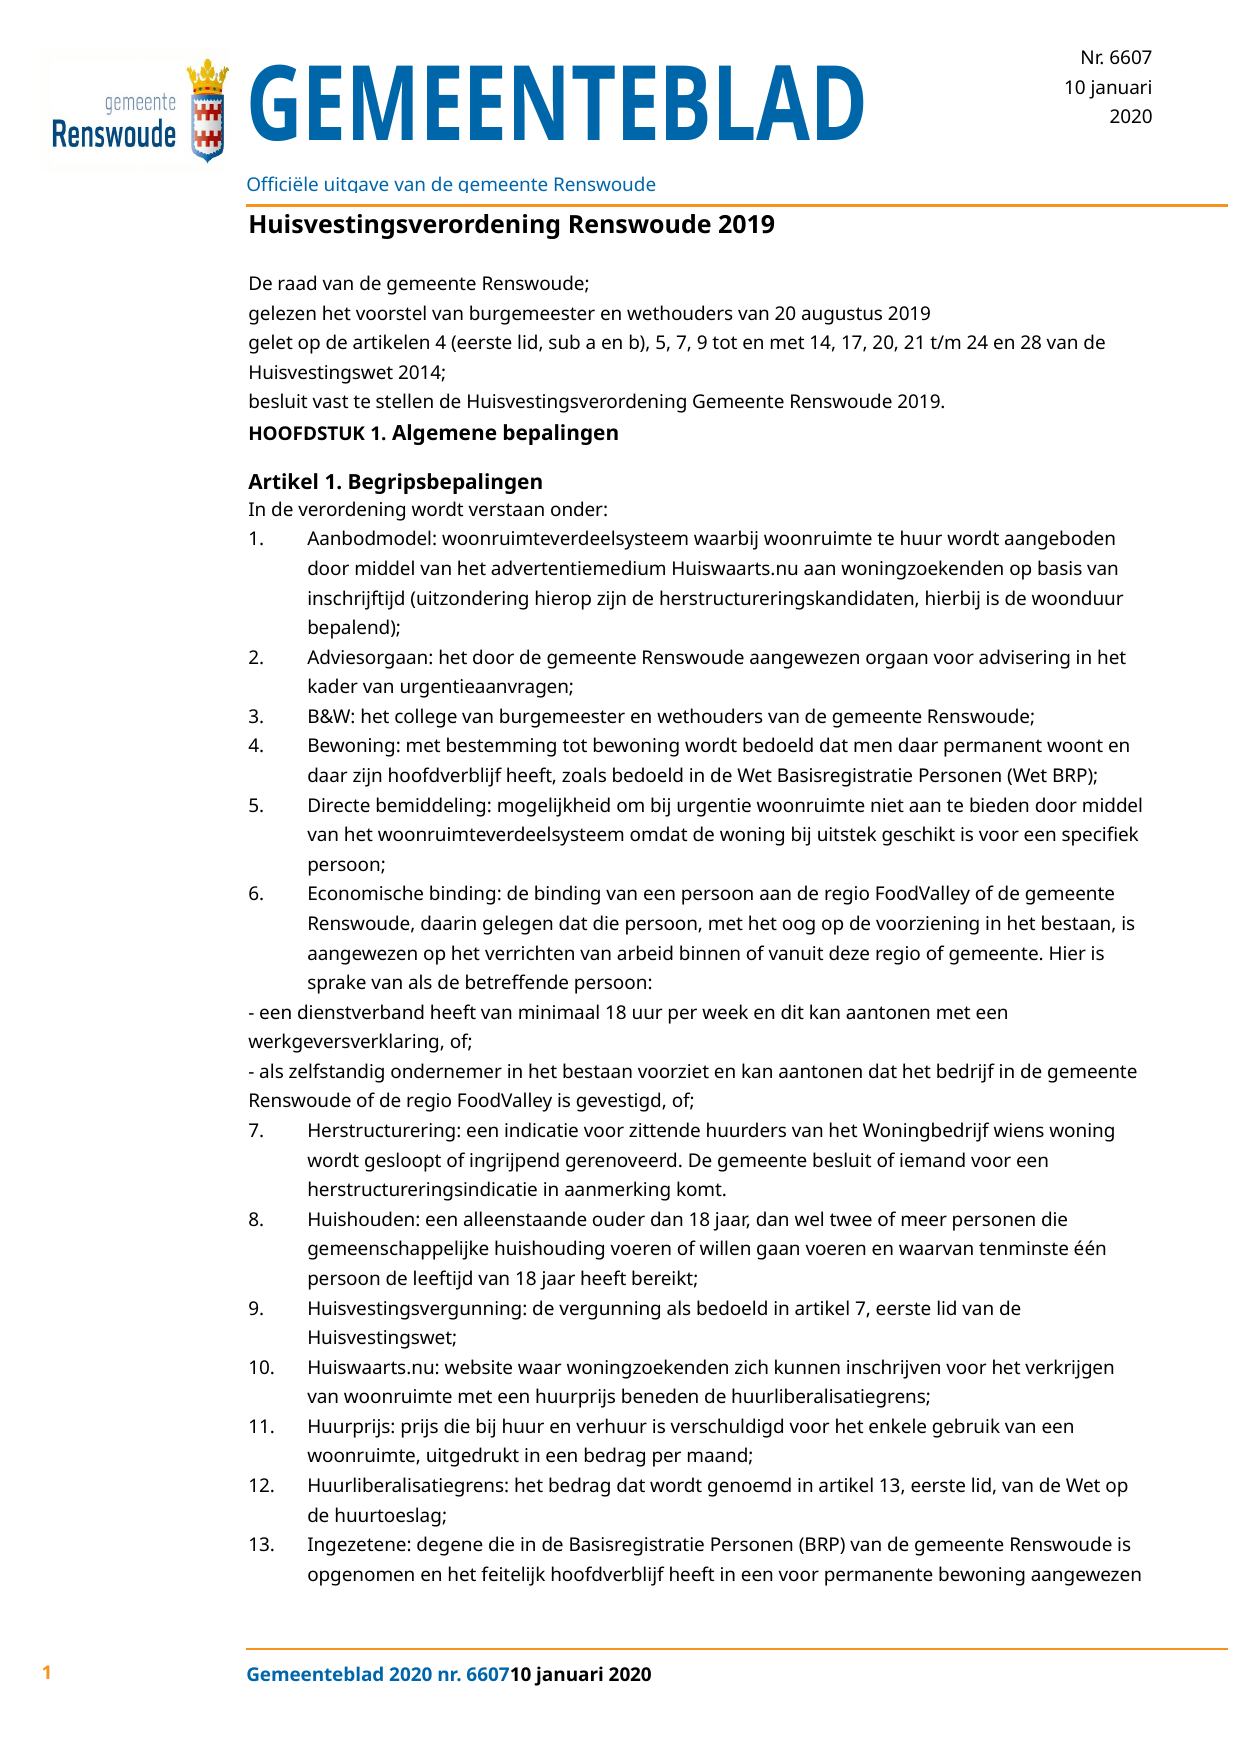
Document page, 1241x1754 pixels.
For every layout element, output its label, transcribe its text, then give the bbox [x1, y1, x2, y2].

text gelet op de artikelen 4 (eerste lid, sub a en b), 5, 7, 9 tot en met 14, 17, 20, 21 t/m 24 en 28 van de [248, 329, 1152, 355]
list Huurprijs: prijs die bij huur en verhuur is verschuldigd voor het enkele gebruik van een woonruimte, uitgedrukt in een bedrag per maand; [248, 1413, 1152, 1468]
text - als zelfstandig ondernemer in het bestaan voorziet en kan aantonen dat het bedrijf in de gemeente Renswoude of de regio FoodValley is gevestigd, of; [248, 1058, 1152, 1113]
text De raad van de gemeente Renswoude; [248, 270, 1152, 296]
list Herstructurering: een indicatie voor zittende huurders van het Woningbedrijf wiens woning wordt gesloopt of ingrijpend gerenoveerd. De gemeente besluit of iemand voor een herstructureringsindicatie in aanmerking komt. [248, 1117, 1152, 1202]
text Huisvestingswet 2014; [248, 359, 1152, 385]
list B&W: het college van burgemeester en wethouders van de gemeente Renswoude; [248, 703, 1152, 729]
list Ingezetene: degene die in de Basisregistratie Personen (BRP) van de gemeente Renswoude is opgenomen en het feitelijk hoofdverblijf heeft in een voor permanente bewoning aangewezen [248, 1531, 1152, 1587]
text Artikel 1. Begripsbepalingen [248, 467, 1152, 496]
list Economische binding: de binding van een persoon aan de regio FoodValley of de gemeente Renswoude, daarin gelegen dat die persoon, met het oog op de voorziening in het bestaan, is aangewezen op het verrichten van arbeid binnen of vanuit deze regio of gemeente. Hier is sprake van als de betreffende persoon: [248, 881, 1152, 995]
text gelezen het voorstel van burgemeester en wethouders van 20 augustus 2019 [248, 300, 1152, 326]
text In de verordening wordt verstaan onder: [248, 496, 1152, 522]
text besluit vast te stellen de Huisvestingsverordening Gemeente Renswoude 2019. [248, 389, 1152, 414]
text HOOFDSTUK 1. Algemene bepalingen [248, 418, 1152, 447]
picture [41, 47, 231, 172]
list Huurliberalisatiegrens: het bedrag dat wordt genoemd in artikel 13, eerste lid, van de Wet op de huurtoeslag; [248, 1472, 1152, 1527]
list Adviesorgaan: het door de gemeente Renswoude aangewezen orgaan voor advisering in het kader van urgentieaanvragen; [248, 644, 1152, 699]
text Huisvestingsverordening Renswoude 2019 [248, 207, 1152, 241]
list Directe bemiddeling: mogelijkheid om bij urgentie woonruimte niet aan te bieden door middel van het woonruimteverdeelsysteem omdat de woning bij uitstek geschikt is voor een specifiek persoon; [248, 792, 1152, 877]
list Huisvestingsvergunning: de vergunning als bedoeld in artikel 7, eerste lid van de Huisvestingswet; [248, 1295, 1152, 1350]
list Aanbodmodel: woonruimteverdeelsysteem waarbij woonruimte te huur wordt aangeboden door middel van het advertentiemedium Huiswaarts.nu aan woningzoekenden op basis van inschrijftijd (uitzondering hierop zijn de herstructureringskandidaten, hierbij is de woonduur bepalend); [248, 526, 1152, 640]
list Bewoning: met bestemming tot bewoning wordt bedoeld dat men daar permanent woont en daar zijn hoofdverblijf heeft, zoals bedoeld in de Wet Basisregistratie Personen (Wet BRP); [248, 733, 1152, 788]
list Huishouden: een alleenstaande ouder dan 18 jaar, dan wel twee of meer personen die gemeenschappelijke huishouding voeren of willen gaan voeren en waarvan tenminste één persoon de leeftijd van 18 jaar heeft bereikt; [248, 1206, 1152, 1291]
text - een dienstverband heeft van minimaal 18 uur per week en dit kan aantonen met een werkgeversverklaring, of; [248, 999, 1152, 1054]
list Huiswaarts.nu: website waar woningzoekenden zich kunnen inschrijven voor het verkrijgen van woonruimte met een huurprijs beneden de huurliberalisatiegrens; [248, 1354, 1152, 1409]
